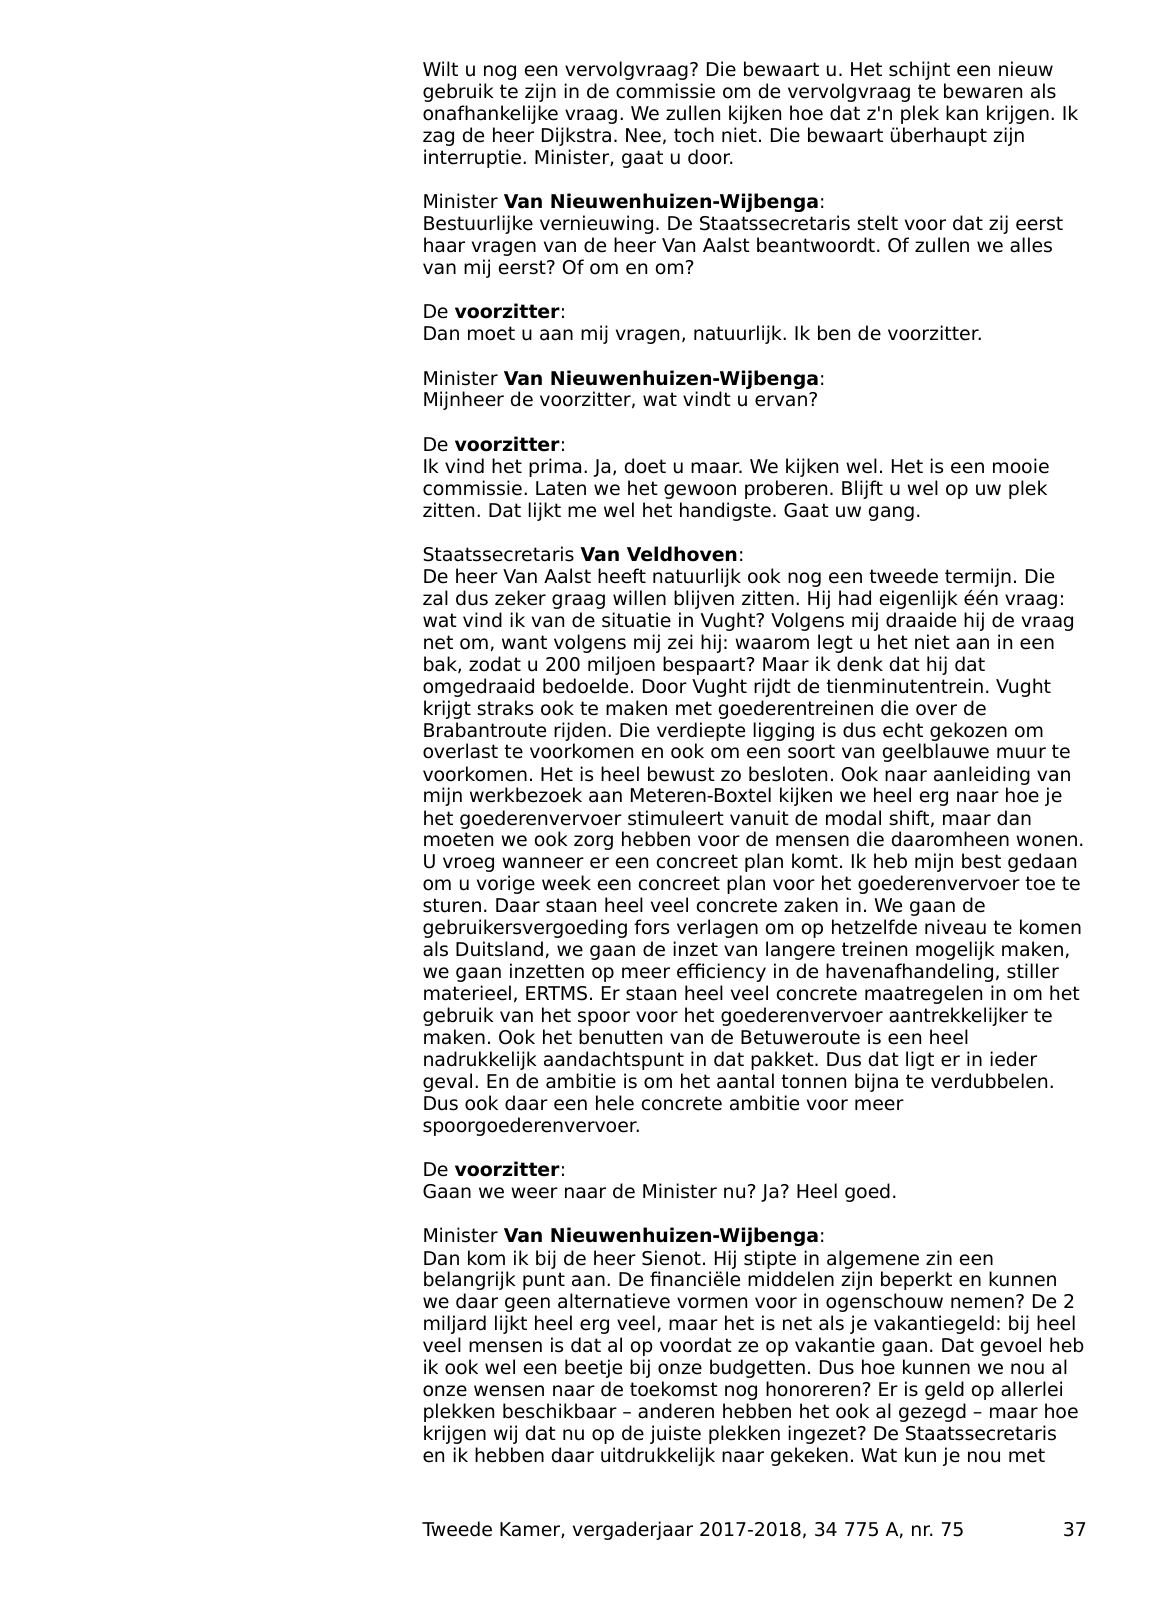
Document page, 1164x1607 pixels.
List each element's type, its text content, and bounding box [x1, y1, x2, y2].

text Dan moet u aan mij vragen, natuurlijk. Ik ben de voorzitter. [422, 323, 1087, 345]
text De voorzitter: [422, 433, 1087, 456]
text U vroeg wanneer er een concreet plan komt. Ik heb mijn best gedaan om u vorige week een concreet plan voor het goederenvervoer toe te sturen. Daar staan heel veel concrete zaken in. We gaan de gebruikersvergoeding fors verlagen om op hetzelfde niveau te komen als Duitsland, we gaan de inzet van langere treinen mogelijk maken, we gaan inzetten op meer efficiency in de havenafhandeling, stiller materieel, ERTMS. Er staan heel veel concrete maatregelen in om het gebruik van het spoor voor het goederenvervoer aantrekkelijker te maken. Ook het benutten van de Betuweroute is een heel nadrukkelijk aandachtspunt in dat pakket. Dus dat ligt er in ieder geval. En de ambitie is om het aantal tonnen bijna te verdubbelen. Dus ook daar een hele concrete ambitie voor meer spoorgoederenvervoer. [422, 851, 1087, 1137]
text De heer Van Aalst heeft natuurlijk ook nog een tweede termijn. Die zal dus zeker graag willen blijven zitten. Hij had eigenlijk één vraag: wat vind ik van de situatie in Vught? Volgens mij draaide hij de vraag net om, want volgens mij zei hij: waarom legt u het niet aan in een bak, zodat u 200 miljoen bespaart? Maar ik denk dat hij dat omgedraaid bedoelde. Door Vught rijdt de tienminutentrein. Vught krijgt straks ook te maken met goederentreinen die over de Brabantroute rijden. Die verdiepte ligging is dus echt gekozen om overlast te voorkomen en ook om een soort van geelblauwe muur te voorkomen. Het is heel bewust zo besloten. Ook naar aanleiding van mijn werkbezoek aan Meteren-Boxtel kijken we heel erg naar hoe je het goederenvervoer stimuleert vanuit de modal shift, maar dan moeten we ook zorg hebben voor de mensen die daaromheen wonen. [422, 566, 1087, 851]
text De voorzitter: [422, 1159, 1087, 1181]
text Ik vind het prima. Ja, doet u maar. We kijken wel. Het is een mooie commissie. Laten we het gewoon proberen. Blijft u wel op uw plek zitten. Dat lijkt me wel het handigste. Gaat uw gang. [422, 456, 1087, 521]
text Minister Van Nieuwenhuizen-Wijbenga: [422, 191, 1087, 213]
text Bestuurlijke vernieuwing. De Staatssecretaris stelt voor dat zij eerst haar vragen van de heer Van Aalst beantwoordt. Of zullen we alles van mij eerst? Of om en om? [422, 213, 1087, 279]
text De voorzitter: [422, 301, 1087, 323]
text Mijnheer de voorzitter, wat vindt u ervan? [422, 389, 1087, 411]
text Wilt u nog een vervolgvraag? Die bewaart u. Het schijnt een nieuw gebruik te zijn in de commissie om de vervolgvraag te bewaren als onafhankelijke vraag. We zullen kijken hoe dat z'n plek kan krijgen. Ik zag de heer Dijkstra. Nee, toch niet. Die bewaart überhaupt zijn interruptie. Minister, gaat u door. [422, 59, 1087, 169]
text Dan kom ik bij de heer Sienot. Hij stipte in algemene zin een belangrijk punt aan. De financiële middelen zijn beperkt en kunnen we daar geen alternatieve vormen voor in ogenschouw nemen? De 2 miljard lijkt heel erg veel, maar het is net als je vakantiegeld: bij heel veel mensen is dat al op voordat ze op vakantie gaan. Dat gevoel heb ik ook wel een beetje bij onze budgetten. Dus hoe kunnen we nou al onze wensen naar de toekomst nog honoreren? Er is geld op allerlei plekken beschikbaar – anderen hebben het ook al gezegd – maar hoe krijgen wij dat nu op de juiste plekken ingezet? De Staatssecretaris en ik hebben daar uitdrukkelijk naar gekeken. Wat kun je nou met [422, 1247, 1087, 1467]
text Staatssecretaris Van Veldhoven: [422, 544, 1087, 566]
text Minister Van Nieuwenhuizen-Wijbenga: [422, 1225, 1087, 1247]
text Minister Van Nieuwenhuizen-Wijbenga: [422, 367, 1087, 389]
text Gaan we weer naar de Minister nu? Ja? Heel goed. [422, 1181, 1087, 1203]
